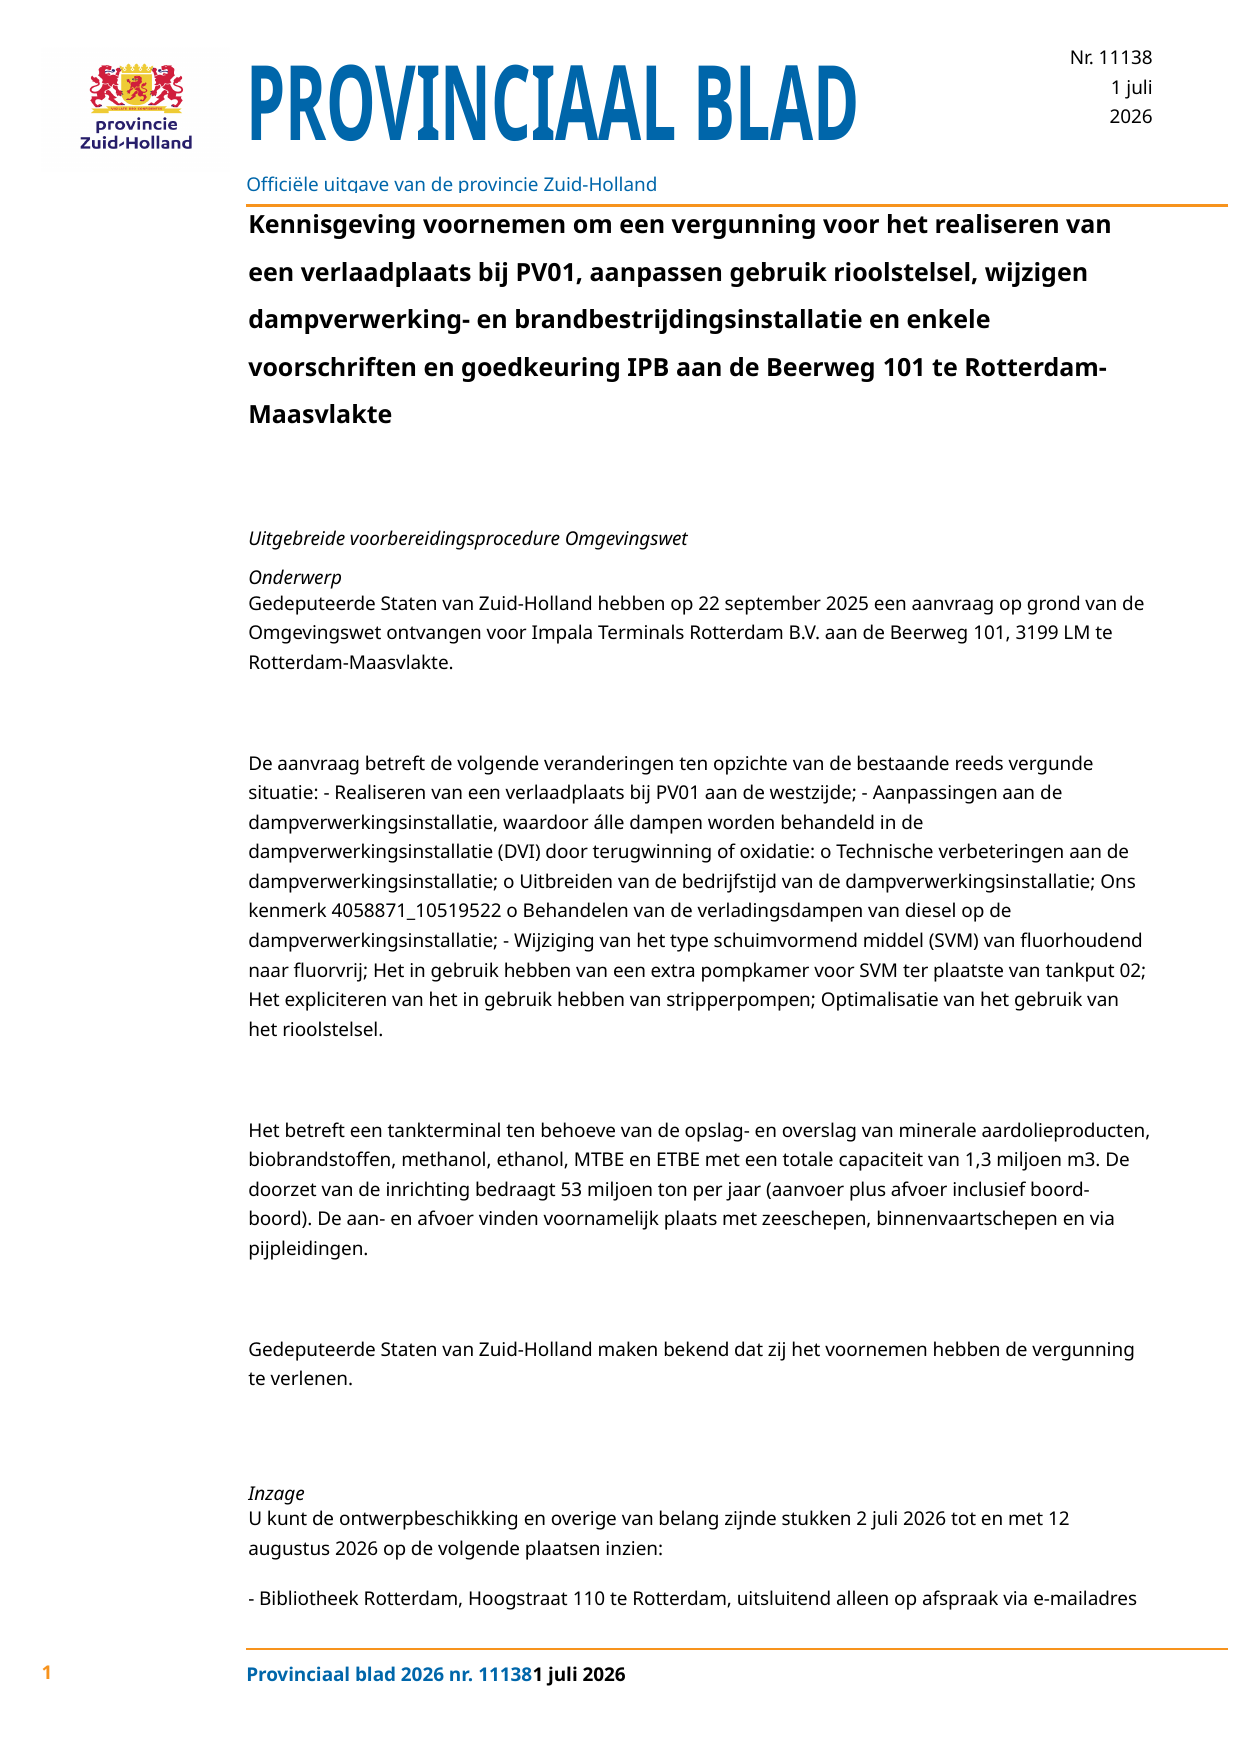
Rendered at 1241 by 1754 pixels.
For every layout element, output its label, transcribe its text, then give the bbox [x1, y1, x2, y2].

text Inzage [248, 1480, 1152, 1506]
picture [41, 47, 231, 172]
text Kennisgeving voornemen om een vergunning voor het realiseren van een verlaadplaats bij PV01, aanpassen gebruik rioolstelsel, wijzigen dampverwerking- en brandbestrijdingsinstallatie en enkele voorschriften en goedkeuring IPB aan de Beerweg 101 te Rotterdam-Maasvlakte [248, 207, 1152, 431]
text De aanvraag betreft de volgende veranderingen ten opzichte van de bestaande reeds vergunde situatie: - Realiseren van een verlaadplaats bij PV01 aan de westzijde; - Aanpassingen aan de dampverwerkingsinstallatie, waardoor álle dampen worden behandeld in de dampverwerkingsinstallatie (DVI) door terugwinning of oxidatie: o Technische verbeteringen aan de dampverwerkingsinstallatie; o Uitbreiden van de bedrijfstijd van de dampverwerkingsinstallatie; Ons kenmerk 4058871_10519522 o Behandelen van de verladingsdampen van diesel op de dampverwerkingsinstallatie; - Wijziging van het type schuimvormend middel (SVM) van fluorhoudend naar fluorvrij; Het in gebruik hebben van een extra pompkamer voor SVM ter plaatste van tankput 02; Het expliciteren van het in gebruik hebben van stripperpompen; Optimalisatie van het gebruik van het rioolstelsel. [248, 750, 1152, 1042]
text - Bibliotheek Rotterdam, Hoogstraat 110 te Rotterdam, uitsluitend alleen op afspraak via e-mailadres [248, 1586, 1152, 1611]
text Uitgebreide voorbereidingsprocedure Omgevingswet [248, 525, 1152, 550]
text Gedeputeerde Staten van Zuid-Holland hebben op 22 september 2025 een aanvraag op grond van de Omgevingswet ontvangen voor Impala Terminals Rotterdam B.V. aan de Beerweg 101, 3199 LM te Rotterdam-Maasvlakte. [248, 590, 1152, 674]
text U kunt de ontwerpbeschikking en overige van belang zijnde stukken 2 juli 2026 tot en met 12 augustus 2026 op de volgende plaatsen inzien: [248, 1506, 1152, 1561]
text Onderwerp [248, 564, 1152, 590]
text Gedeputeerde Staten van Zuid-Holland maken bekend dat zij het voornemen hebben de vergunning te verlenen. [248, 1336, 1152, 1391]
text Het betreft een tankterminal ten behoeve van de opslag- en overslag van minerale aardolieproducten, biobrandstoffen, methanol, ethanol, MTBE en ETBE met een totale capaciteit van 1,3 miljoen m3. De doorzet van de inrichting bedraagt 53 miljoen ton per jaar (aanvoer plus afvoer inclusief boord-boord). De aan- en afvoer vinden voornamelijk plaats met zeeschepen, binnenvaartschepen en via pijpleidingen. [248, 1117, 1152, 1261]
